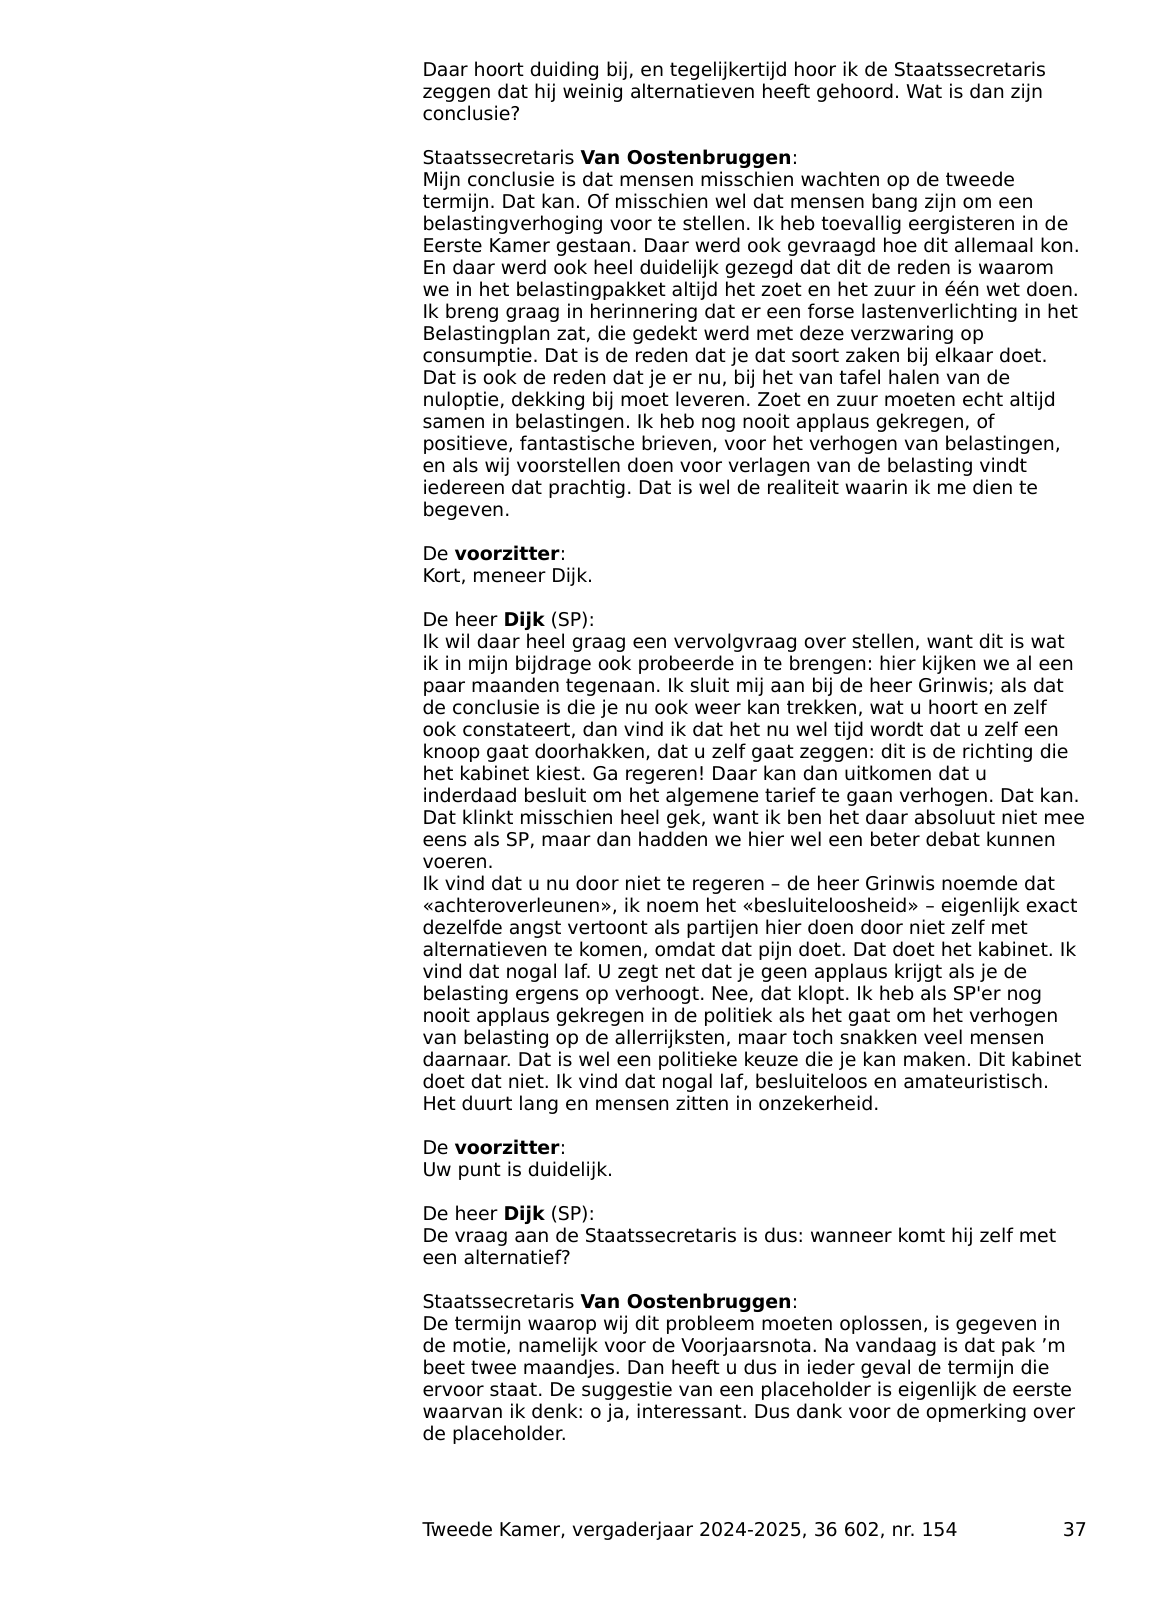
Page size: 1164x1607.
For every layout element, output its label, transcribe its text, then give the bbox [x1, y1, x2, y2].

text Uw punt is duidelijk. [422, 1159, 1087, 1181]
text Kort, meneer Dijk. [422, 565, 1087, 587]
text Ik wil daar heel graag een vervolgvraag over stellen, want dit is wat ik in mijn bijdrage ook probeerde in te brengen: hier kijken we al een paar maanden tegenaan. Ik sluit mij aan bij de heer Grinwis; als dat de conclusie is die je nu ook weer kan trekken, wat u hoort en zelf ook constateert, dan vind ik dat het nu wel tijd wordt dat u zelf een knoop gaat doorhakken, dat u zelf gaat zeggen: dit is de richting die het kabinet kiest. Ga regeren! Daar kan dan uitkomen dat u inderdaad besluit om het algemene tarief te gaan verhogen. Dat kan. Dat klinkt misschien heel gek, want ik ben het daar absoluut niet mee eens als SP, maar dan hadden we hier wel een beter debat kunnen voeren. [422, 631, 1087, 873]
text Daar hoort duiding bij, en tegelijkertijd hoor ik de Staatssecretaris zeggen dat hij weinig alternatieven heeft gehoord. Wat is dan zijn conclusie? [422, 59, 1087, 125]
text De termijn waarop wij dit probleem moeten oplossen, is gegeven in de motie, namelijk voor de Voorjaarsnota. Na vandaag is dat pak ’m beet twee maandjes. Dan heeft u dus in ieder geval de termijn die ervoor staat. De suggestie van een placeholder is eigenlijk de eerste waarvan ik denk: o ja, interessant. Dus dank voor de opmerking over de placeholder. [422, 1313, 1087, 1445]
text De vraag aan de Staatssecretaris is dus: wanneer komt hij zelf met een alternatief? [422, 1225, 1087, 1269]
text De heer Dijk (SP): [422, 609, 1087, 631]
text Mijn conclusie is dat mensen misschien wachten op de tweede termijn. Dat kan. Of misschien wel dat mensen bang zijn om een belastingverhoging voor te stellen. Ik heb toevallig eergisteren in de Eerste Kamer gestaan. Daar werd ook gevraagd hoe dit allemaal kon. En daar werd ook heel duidelijk gezegd dat dit de reden is waarom we in het belastingpakket altijd het zoet en het zuur in één wet doen. Ik breng graag in herinnering dat er een forse lastenverlichting in het Belastingplan zat, die gedekt werd met deze verzwaring op consumptie. Dat is de reden dat je dat soort zaken bij elkaar doet. Dat is ook de reden dat je er nu, bij het van tafel halen van de nuloptie, dekking bij moet leveren. Zoet en zuur moeten echt altijd samen in belastingen. Ik heb nog nooit applaus gekregen, of positieve, fantastische brieven, voor het verhogen van belastingen, en als wij voorstellen doen voor verlagen van de belasting vindt iedereen dat prachtig. Dat is wel de realiteit waarin ik me dien te begeven. [422, 169, 1087, 521]
text De voorzitter: [422, 543, 1087, 565]
text Staatssecretaris Van Oostenbruggen: [422, 1291, 1087, 1313]
text Staatssecretaris Van Oostenbruggen: [422, 147, 1087, 169]
text De voorzitter: [422, 1137, 1087, 1159]
text De heer Dijk (SP): [422, 1203, 1087, 1225]
text Ik vind dat u nu door niet te regeren – de heer Grinwis noemde dat «achteroverleunen», ik noem het «besluiteloosheid» – eigenlijk exact dezelfde angst vertoont als partijen hier doen door niet zelf met alternatieven te komen, omdat dat pijn doet. Dat doet het kabinet. Ik vind dat nogal laf. U zegt net dat je geen applaus krijgt als je de belasting ergens op verhoogt. Nee, dat klopt. Ik heb als SP'er nog nooit applaus gekregen in de politiek als het gaat om het verhogen van belasting op de allerrijksten, maar toch snakken veel mensen daarnaar. Dat is wel een politieke keuze die je kan maken. Dit kabinet doet dat niet. Ik vind dat nogal laf, besluiteloos en amateuristisch. Het duurt lang en mensen zitten in onzekerheid. [422, 873, 1087, 1115]
